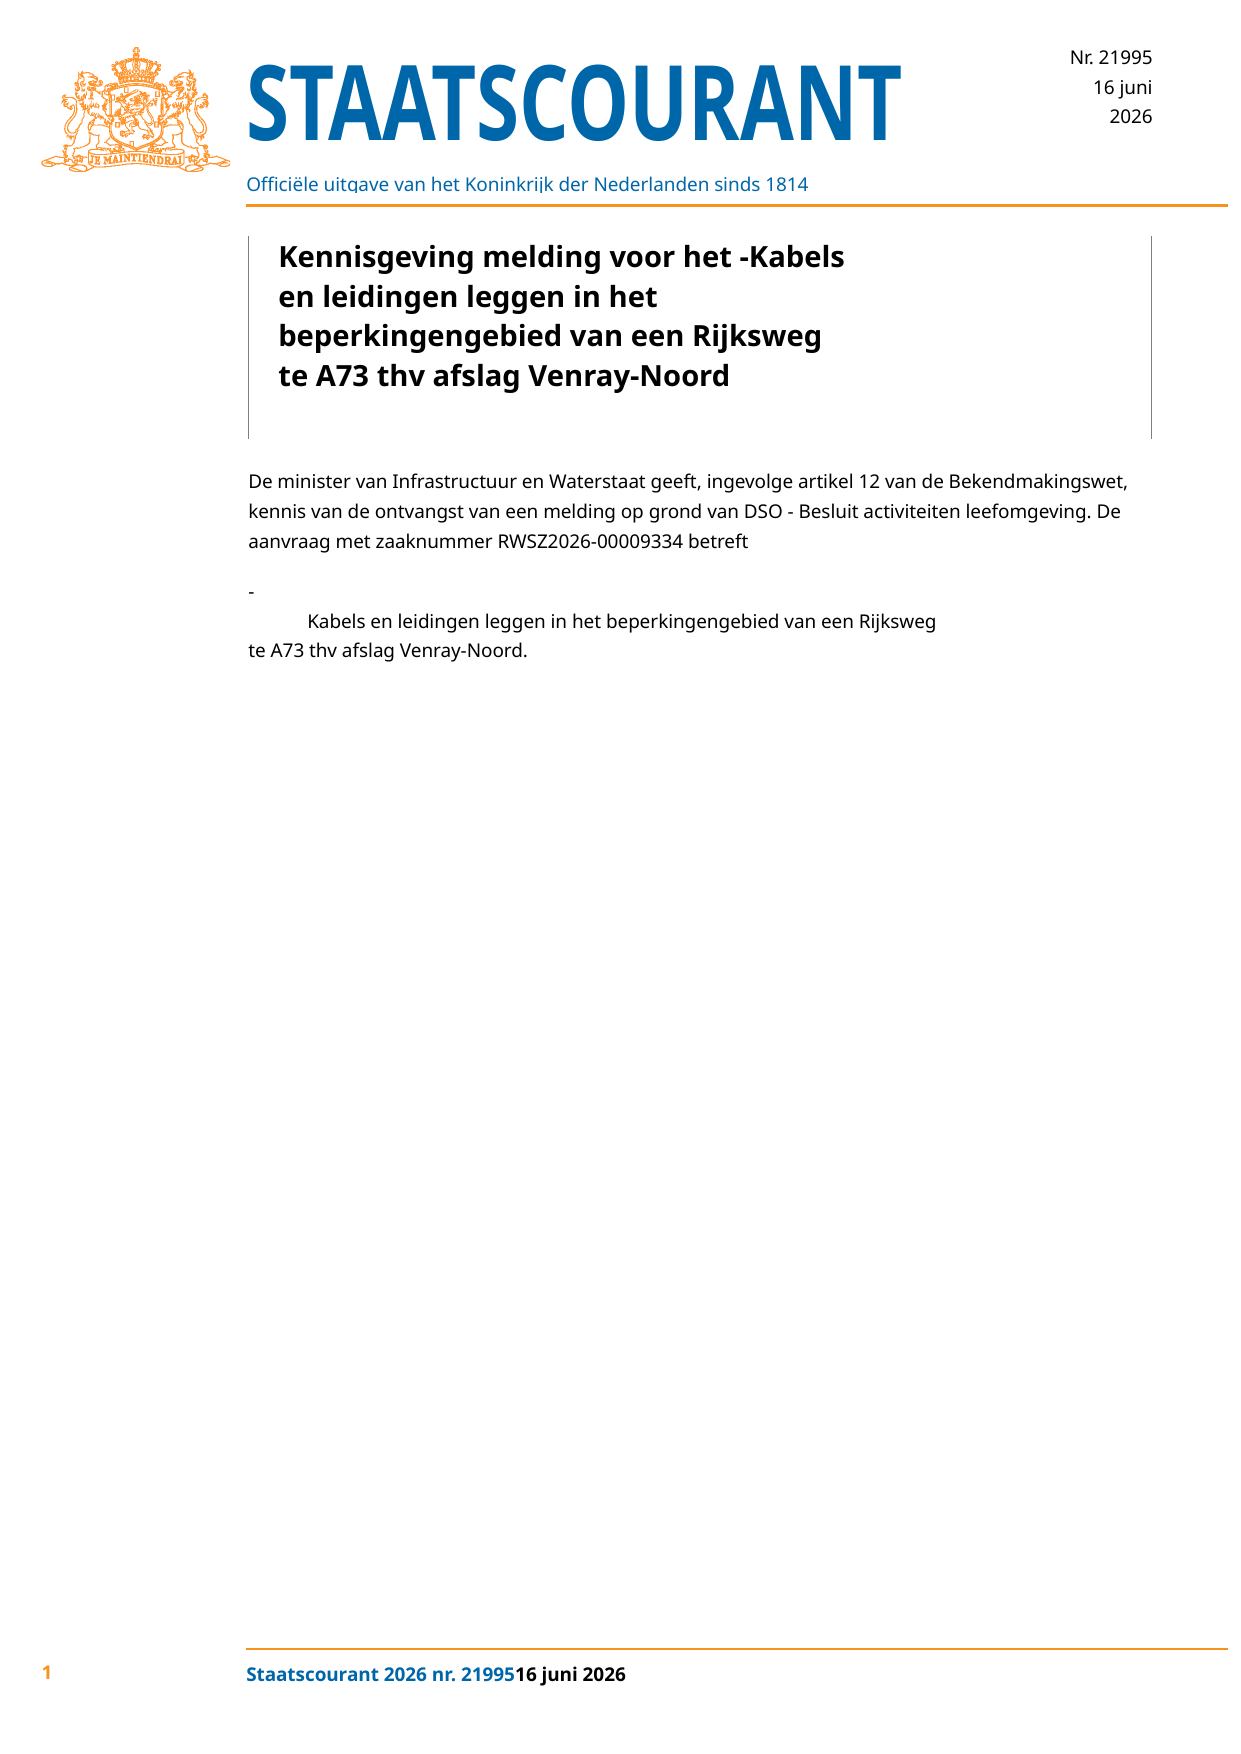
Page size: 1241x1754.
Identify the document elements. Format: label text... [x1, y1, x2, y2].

text te A73 thv afslag Venray-Noord. [248, 637, 1152, 663]
table_header [850, 236, 912, 413]
picture [41, 47, 231, 172]
text De minister van Infrastructuur en Waterstaat geeft, ingevolge artikel 12 van de Bekendmakingswet, kennis van de ontvangst van een melding op grond van DSO - Besluit activiteiten leefomgeving. De aanvraag met zaaknummer RWSZ2026-00009334 betreft [248, 469, 1152, 553]
list Kabels en leidingen leggen in het beperkingengebied van een Rijksweg [248, 608, 1152, 633]
table_header [1090, 236, 1151, 413]
picture [912, 236, 1090, 414]
table_header Kennisgeving melding voor het -Kabels en leidingen leggen in het beperkingengebied van een Rijksweg te A73 thv afslag Venray-Noord [249, 236, 850, 439]
table_header [850, 414, 1151, 439]
